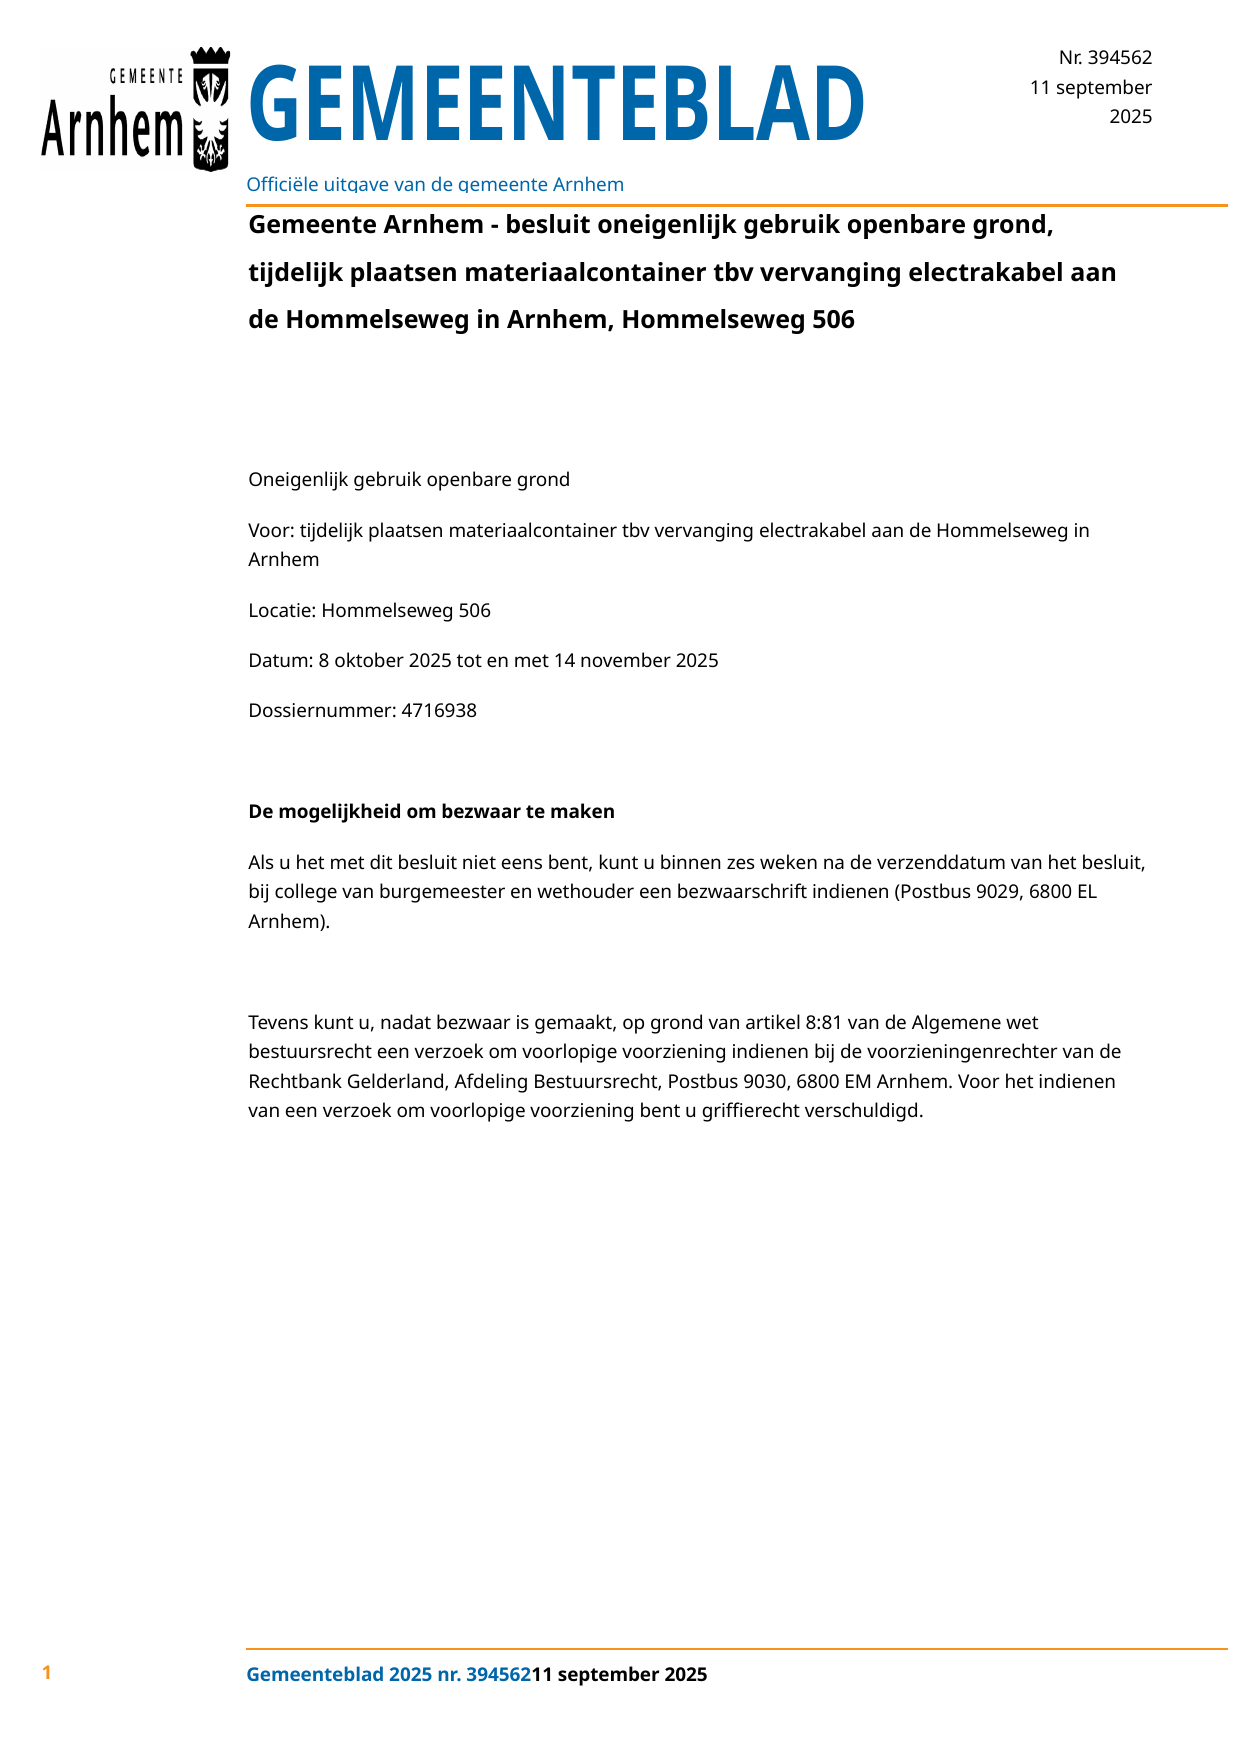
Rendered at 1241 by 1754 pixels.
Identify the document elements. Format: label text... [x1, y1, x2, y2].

text Tevens kunt u, nadat bezwaar is gemaakt, op grond van artikel 8:81 van de Algemene wet bestuursrecht een verzoek om voorlopige voorziening indienen bij de voorzieningenrechter van de Rechtbank Gelderland, Afdeling Bestuursrecht, Postbus 9030, 6800 EM Arnhem. Voor het indienen van een verzoek om voorlopige voorziening bent u griffierecht verschuldigd. [248, 1009, 1152, 1123]
text Als u het met dit besluit niet eens bent, kunt u binnen zes weken na de verzenddatum van het besluit, bij college van burgemeester en wethouder een bezwaarschrift indienen (Postbus 9029, 6800 EL Arnhem). [248, 849, 1152, 934]
text Voor: tijdelijk plaatsen materiaalcontainer tbv vervanging electrakabel aan de Hommelseweg in Arnhem [248, 517, 1152, 572]
text Dossiernummer: 4716938 [248, 698, 1152, 723]
text De mogelijkheid om bezwaar te maken [248, 798, 1152, 824]
picture [41, 47, 231, 172]
text Oneigenlijk gebruik openbare grond [248, 466, 1152, 492]
text Gemeente Arnhem - besluit oneigenlijk gebruik openbare grond, tijdelijk plaatsen materiaalcontainer tbv vervanging electrakabel aan de Hommelseweg in Arnhem, Hommelseweg 506 [248, 207, 1152, 336]
text Locatie: Hommelseweg 506 [248, 597, 1152, 622]
text Datum: 8 oktober 2025 tot en met 14 november 2025 [248, 647, 1152, 673]
